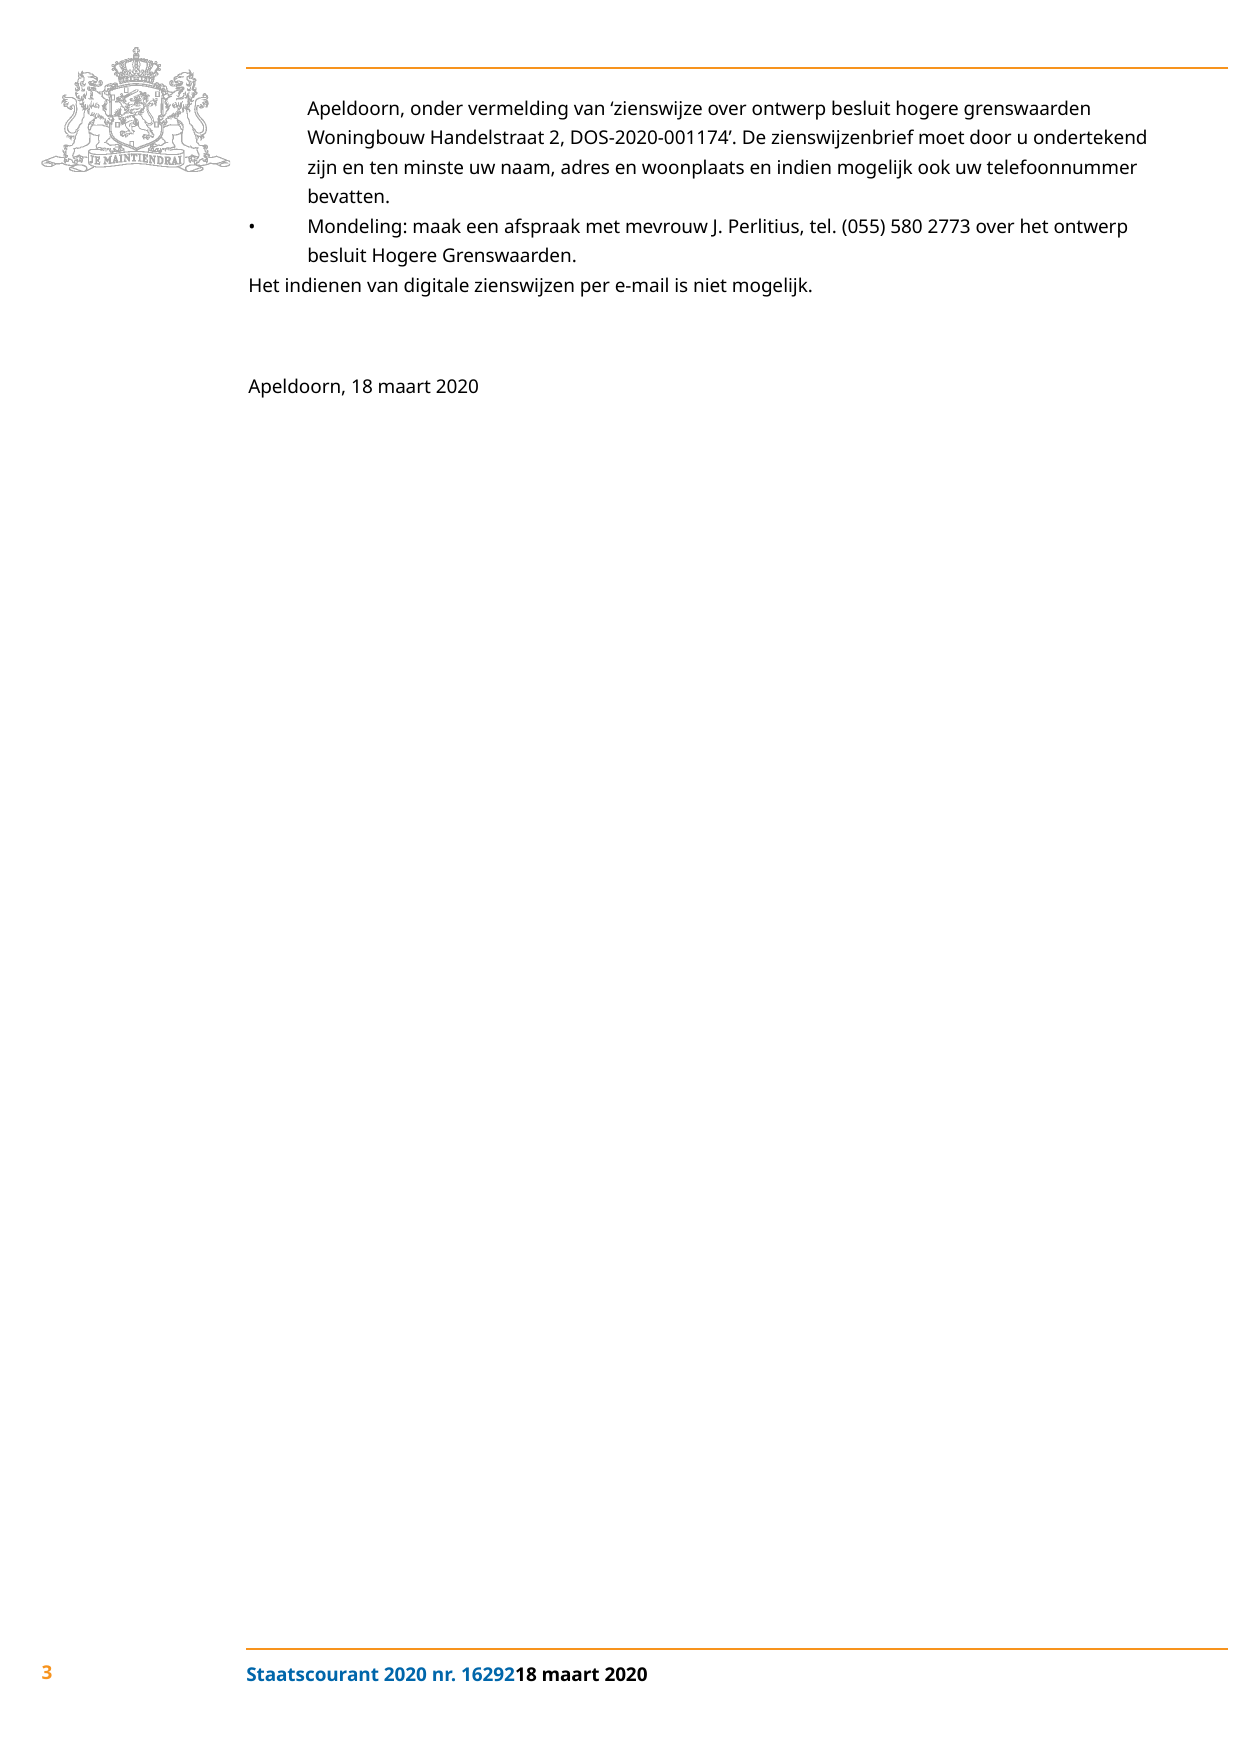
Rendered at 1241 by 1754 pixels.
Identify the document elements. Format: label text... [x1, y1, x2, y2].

list Mondeling: maak een afspraak met mevrouw J. Perlitius, tel. (055) 580 2773 over het ontwerp besluit Hogere Grenswaarden. [248, 213, 1152, 268]
text Het indienen van digitale zienswijzen per e-mail is niet mogelijk. [248, 272, 1152, 298]
text Apeldoorn, 18 maart 2020 [248, 373, 1152, 399]
list Apeldoorn, onder vermelding van ‘zienswijze over ontwerp besluit hogere grenswaarden Woningbouw Handelstraat 2, DOS-2020-001174’. De zienswijzenbrief moet door u ondertekend zijn en ten minste uw naam, adres en woonplaats en indien mogelijk ook uw telefoonnummer bevatten. [248, 95, 1152, 209]
picture [41, 47, 231, 172]
